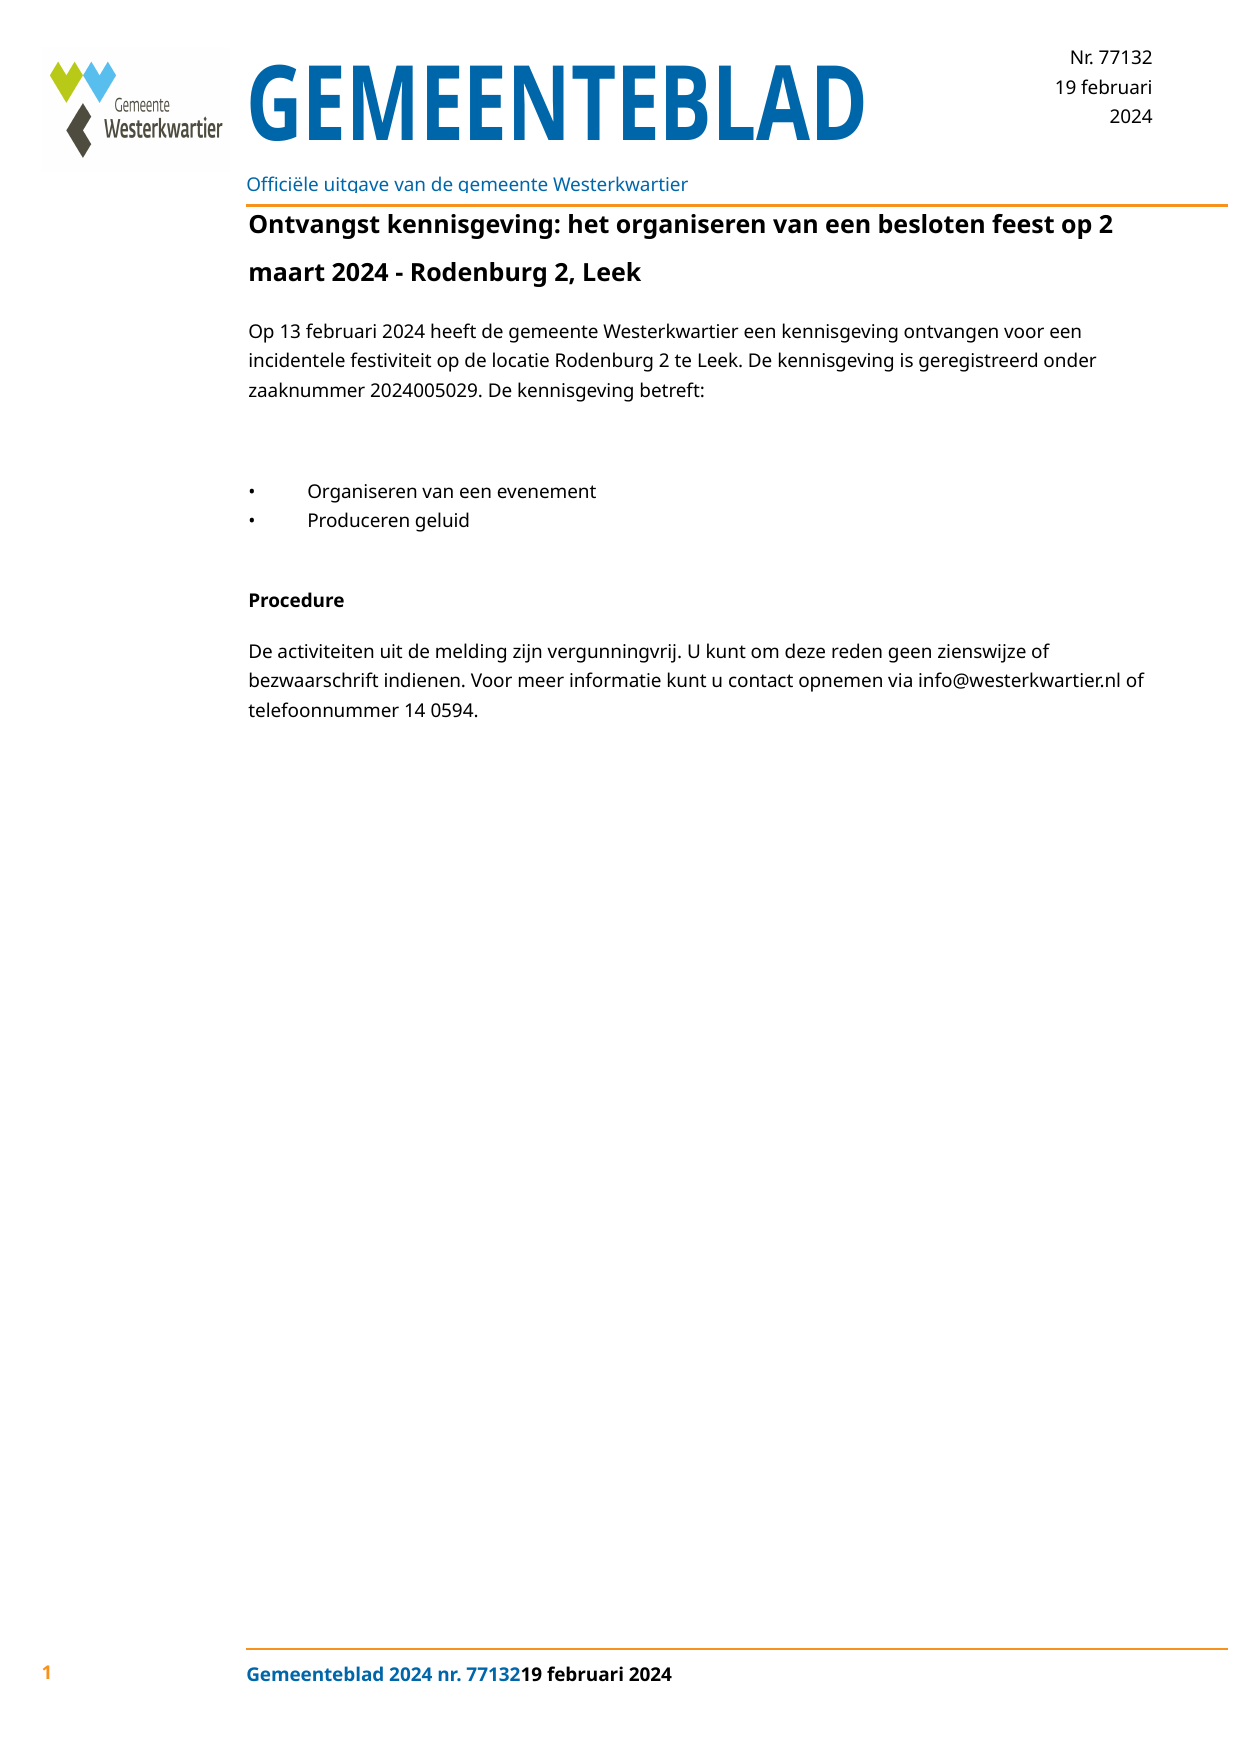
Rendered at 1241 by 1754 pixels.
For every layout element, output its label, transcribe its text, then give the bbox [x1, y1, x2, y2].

text Ontvangst kennisgeving: het organiseren van een besloten feest op 2 maart 2024 - Rodenburg 2, Leek [248, 207, 1152, 288]
picture [41, 47, 231, 172]
list Organiseren van een evenement [248, 478, 1152, 504]
text Op 13 februari 2024 heeft de gemeente Westerkwartier een kennisgeving ontvangen voor een incidentele festiviteit op de locatie Rodenburg 2 te Leek. De kennisgeving is geregistreerd onder zaaknummer 2024005029. De kennisgeving betreft: [248, 318, 1152, 403]
list Produceren geluid [248, 507, 1152, 533]
text Procedure [248, 587, 1152, 613]
text De activiteiten uit de melding zijn vergunningvrij. U kunt om deze reden geen zienswijze of bezwaarschrift indienen. Voor meer informatie kunt u contact opnemen via info@westerkwartier.nl of telefoonnummer 14 0594. [248, 638, 1152, 723]
